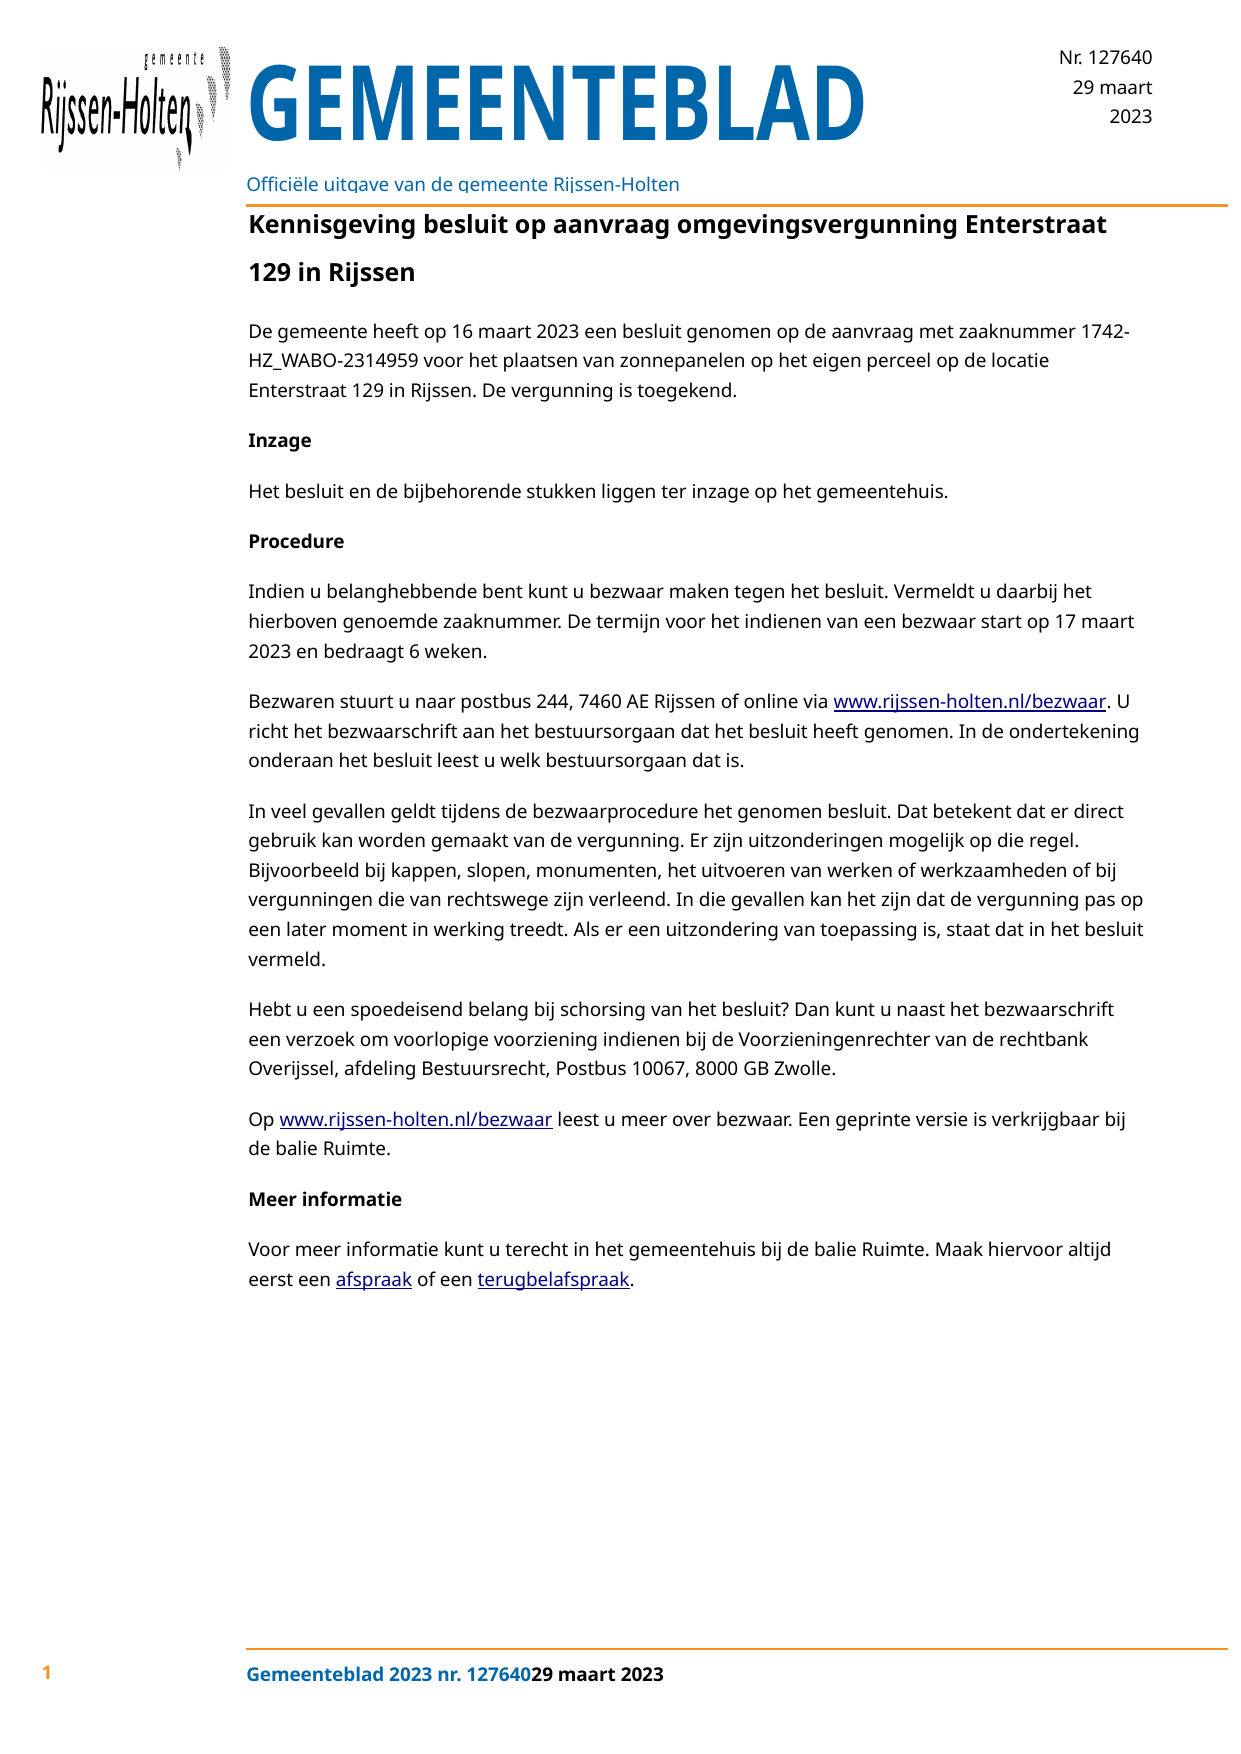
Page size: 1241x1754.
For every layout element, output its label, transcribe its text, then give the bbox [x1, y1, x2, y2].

text Voor meer informatie kunt u terecht in het gemeentehuis bij de balie Ruimte. Maak hiervoor altijd eerst een afspraak of een terugbelafspraak. [248, 1236, 1152, 1292]
text Indien u belanghebbende bent kunt u bezwaar maken tegen het besluit. Vermeldt u daarbij het hierboven genoemde zaaknummer. De termijn voor het indienen van een bezwaar start op 17 maart 2023 en bedraagt 6 weken. [248, 579, 1152, 664]
picture [41, 47, 231, 172]
text De gemeente heeft op 16 maart 2023 een besluit genomen op de aanvraag met zaaknummer 1742-HZ_WABO-2314959 voor het plaatsen van zonnepanelen op het eigen perceel op de locatie Enterstraat 129 in Rijssen. De vergunning is toegekend. [248, 318, 1152, 403]
text Bezwaren stuurt u naar postbus 244, 7460 AE Rijssen of online via www.rijssen-holten.nl/bezwaar. U richt het bezwaarschrift aan het bestuursorgaan dat het besluit heeft genomen. In de ondertekening onderaan het besluit leest u welk bestuursorgaan dat is. [248, 688, 1152, 773]
text Het besluit en de bijbehorende stukken liggen ter inzage op het gemeentehuis. [248, 478, 1152, 504]
text In veel gevallen geldt tijdens de bezwaarprocedure het genomen besluit. Dat betekent dat er direct gebruik kan worden gemaakt van de vergunning. Er zijn uitzonderingen mogelijk op die regel. Bijvoorbeeld bij kappen, slopen, monumenten, het uitvoeren van werken of werkzaamheden of bij vergunningen die van rechtswege zijn verleend. In die gevallen kan het zijn dat de vergunning pas op een later moment in werking treedt. Als er een uitzondering van toepassing is, staat dat in het besluit vermeld. [248, 798, 1152, 972]
text Procedure [248, 528, 1152, 554]
text Inzage [248, 427, 1152, 453]
text Kennisgeving besluit op aanvraag omgevingsvergunning Enterstraat 129 in Rijssen [248, 207, 1152, 288]
text Meer informatie [248, 1186, 1152, 1212]
text Op www.rijssen-holten.nl/bezwaar leest u meer over bezwaar. Een geprinte versie is verkrijgbaar bij de balie Ruimte. [248, 1106, 1152, 1161]
text Hebt u een spoedeisend belang bij schorsing van het besluit? Dan kunt u naast het bezwaarschrift een verzoek om voorlopige voorziening indienen bij de Voorzieningenrechter van de rechtbank Overijssel, afdeling Bestuursrecht, Postbus 10067, 8000 GB Zwolle. [248, 996, 1152, 1081]
